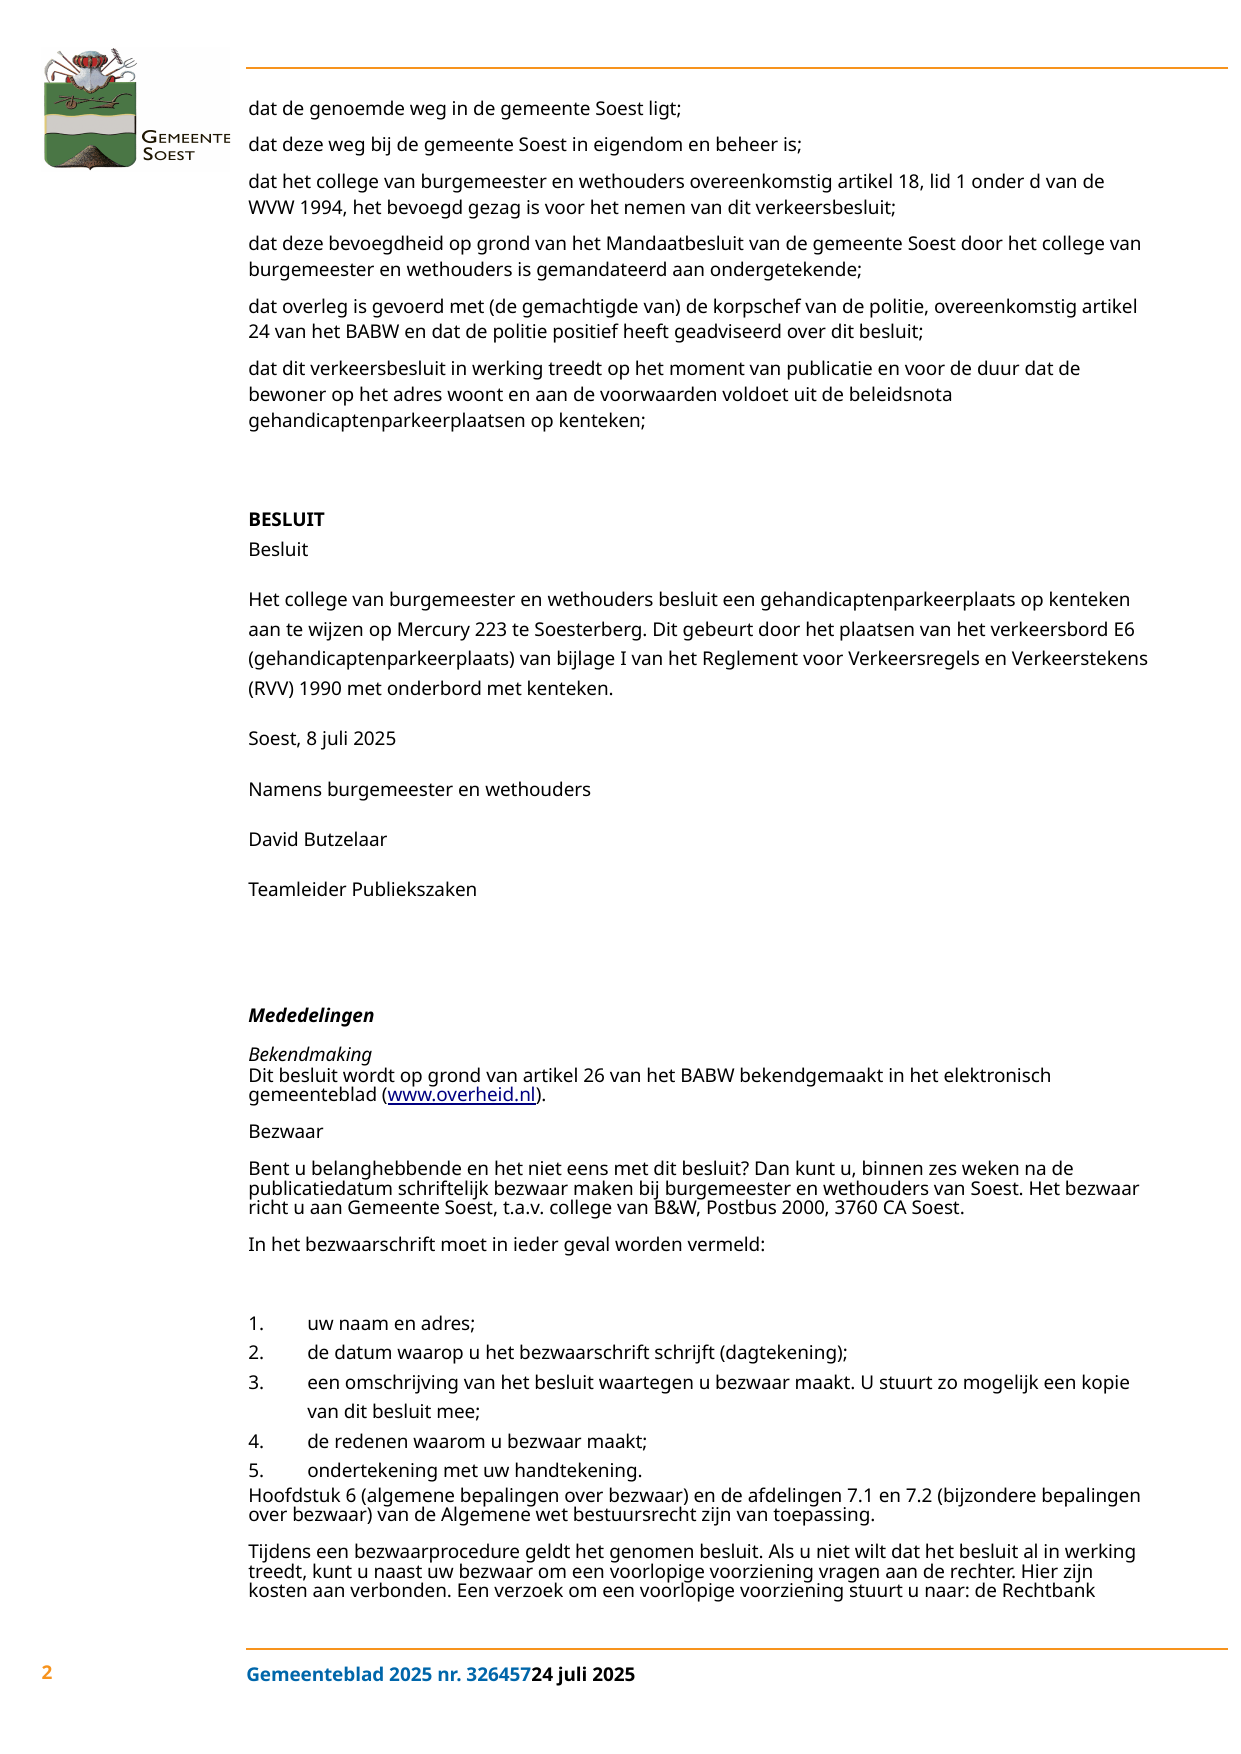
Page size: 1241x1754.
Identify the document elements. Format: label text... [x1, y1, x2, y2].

text Tijdens een bezwaarprocedure geldt het genomen besluit. Als u niet wilt dat het besluit al in werking treedt, kunt u naast uw bezwaar om een voorlopige voorziening vragen aan de rechter. Hier zijn kosten aan verbonden. Een verzoek om een voorlopige voorziening stuurt u naar: de Rechtbank [248, 1543, 1152, 1601]
list uw naam en adres; [248, 1310, 1152, 1335]
list ondertekening met uw handtekening. [248, 1458, 1152, 1483]
text dat dit verkeersbesluit in werking treedt op het moment van publicatie en voor de duur dat de bewoner op het adres woont en aan de voorwaarden voldoet uit de beleidsnota gehandicaptenparkeerplaatsen op kenteken; [248, 355, 1152, 432]
text dat deze bevoegdheid op grond van het Mandaatbesluit van de gemeente Soest door het college van burgemeester en wethouders is gemandateerd aan ondergetekende; [248, 231, 1152, 282]
text BESLUIT [248, 506, 1152, 532]
text Soest, 8 juli 2025 [248, 725, 1152, 751]
text Namens burgemeester en wethouders [248, 776, 1152, 801]
text Bent u belanghebbende en het niet eens met dit besluit? Dan kunt u, binnen zes weken na de publicatiedatum schriftelijk bezwaar maken bij burgemeester en wethouders van Soest. Het bezwaar richt u aan Gemeente Soest, t.a.v. college van B&W, Postbus 2000, 3760 CA Soest. [248, 1160, 1152, 1218]
text Hoofdstuk 6 (algemene bepalingen over bezwaar) en de afdelingen 7.1 en 7.2 (bijzondere bepalingen over bezwaar) van de Algemene wet bestuursrecht zijn van toepassing. [248, 1487, 1152, 1526]
text Mededelingen [248, 1002, 1152, 1028]
text In het bezwaarschrift moet in ieder geval worden vermeld: [248, 1236, 1152, 1255]
picture [41, 47, 231, 172]
text Teamleider Publiekszaken [248, 877, 1152, 902]
list de datum waarop u het bezwaarschrift schrijft (dagtekening); [248, 1339, 1152, 1365]
text dat deze weg bij de gemeente Soest in eigendom en beheer is; [248, 131, 1152, 157]
text dat de genoemde weg in de gemeente Soest ligt; [248, 95, 1152, 121]
list de redenen waarom u bezwaar maakt; [248, 1428, 1152, 1454]
text David Butzelaar [248, 826, 1152, 852]
text dat overleg is gevoerd met (de gemachtigde van) de korpschef van de politie, overeenkomstig artikel 24 van het BABW en dat de politie positief heeft geadviseerd over dit besluit; [248, 293, 1152, 344]
text Bezwaar [248, 1123, 1152, 1142]
text Besluit [248, 536, 1152, 561]
text Dit besluit wordt op grond van artikel 26 van het BABW bekendgemaakt in het elektronisch gemeenteblad (www.overheid.nl). [248, 1067, 1152, 1106]
text Het college van burgemeester en wethouders besluit een gehandicaptenparkeerplaats op kenteken aan te wijzen op Mercury 223 te Soesterberg. Dit gebeurt door het plaatsen van het verkeersbord E6 (gehandicaptenparkeerplaats) van bijlage I van het Reglement voor Verkeersregels en Verkeerstekens (RVV) 1990 met onderbord met kenteken. [248, 586, 1152, 701]
text Bekendmaking [248, 1041, 1152, 1067]
list een omschrijving van het besluit waartegen u bezwaar maakt. U stuurt zo mogelijk een kopie van dit besluit mee; [248, 1369, 1152, 1424]
text dat het college van burgemeester en wethouders overeenkomstig artikel 18, lid 1 onder d van de WVW 1994, het bevoegd gezag is voor het nemen van dit verkeersbesluit; [248, 168, 1152, 219]
